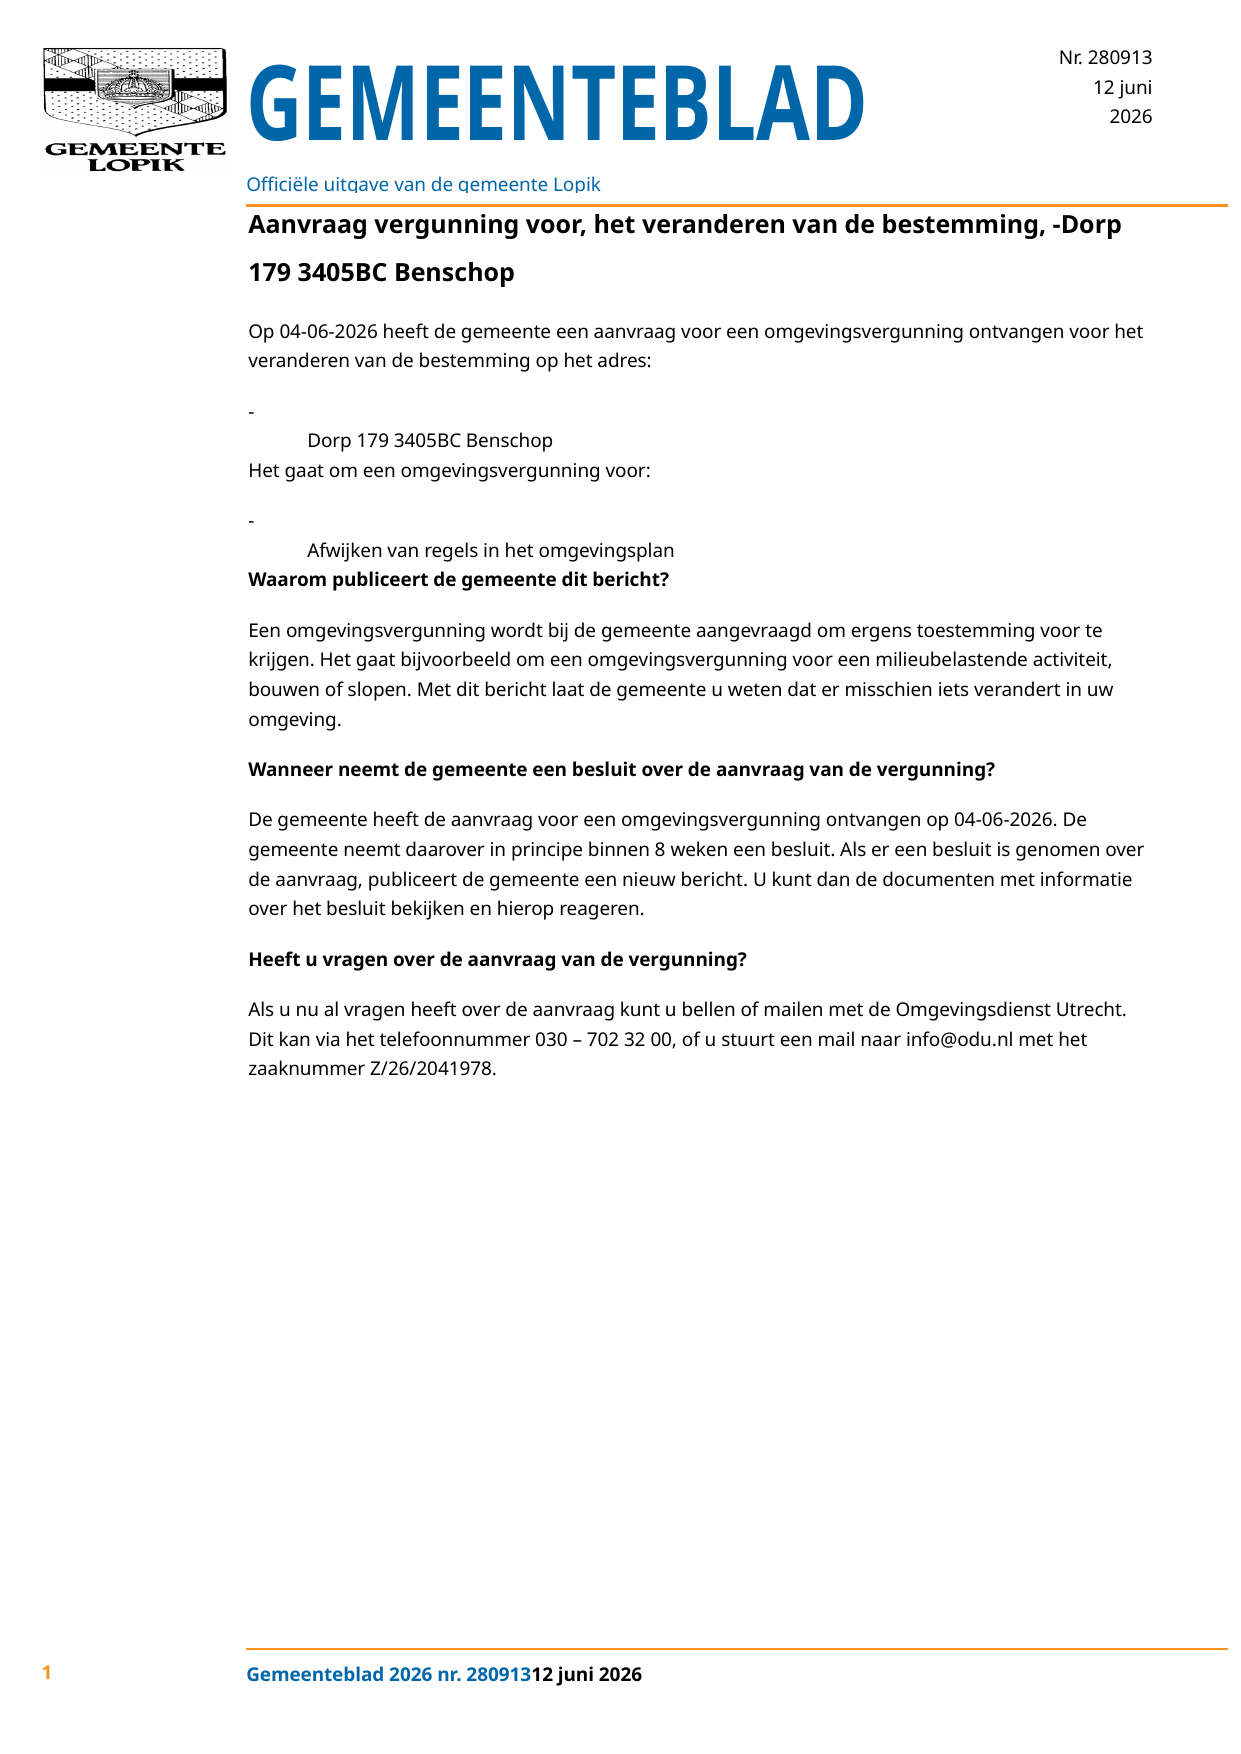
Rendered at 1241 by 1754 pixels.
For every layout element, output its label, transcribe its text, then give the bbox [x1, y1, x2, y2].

text Heeft u vragen over de aanvraag van de vergunning? [248, 946, 1152, 972]
text Aanvraag vergunning voor, het veranderen van de bestemming, -Dorp 179 3405BC Benschop [248, 207, 1152, 288]
picture [41, 47, 231, 172]
text De gemeente heeft de aanvraag voor een omgevingsvergunning ontvangen op 04-06-2026. De gemeente neemt daarover in principe binnen 8 weken een besluit. Als er een besluit is genomen over de aanvraag, publiceert de gemeente een nieuw bericht. U kunt dan de documenten met informatie over het besluit bekijken en hierop reageren. [248, 807, 1152, 921]
text Op 04-06-2026 heeft de gemeente een aanvraag voor een omgevingsvergunning ontvangen voor het veranderen van de bestemming op het adres: [248, 318, 1152, 373]
text Wanneer neemt de gemeente een besluit over de aanvraag van de vergunning? [248, 756, 1152, 782]
text Als u nu al vragen heeft over de aanvraag kunt u bellen of mailen met de Omgevingsdienst Utrecht. Dit kan via het telefoonnummer 030 – 702 32 00, of u stuurt een mail naar info@odu.nl met het zaaknummer Z/26/2041978. [248, 996, 1152, 1081]
text Een omgevingsvergunning wordt bij de gemeente aangevraagd om ergens toestemming voor te krijgen. Het gaat bijvoorbeeld om een omgevingsvergunning voor een milieubelastende activiteit, bouwen of slopen. Met dit bericht laat de gemeente u weten dat er misschien iets verandert in uw omgeving. [248, 617, 1152, 732]
list Dorp 179 3405BC Benschop [248, 427, 1152, 453]
list Afwijken van regels in het omgevingsplan [248, 537, 1152, 563]
text Waarom publiceert de gemeente dit bericht? [248, 567, 1152, 592]
text Het gaat om een omgevingsvergunning voor: [248, 457, 1152, 483]
